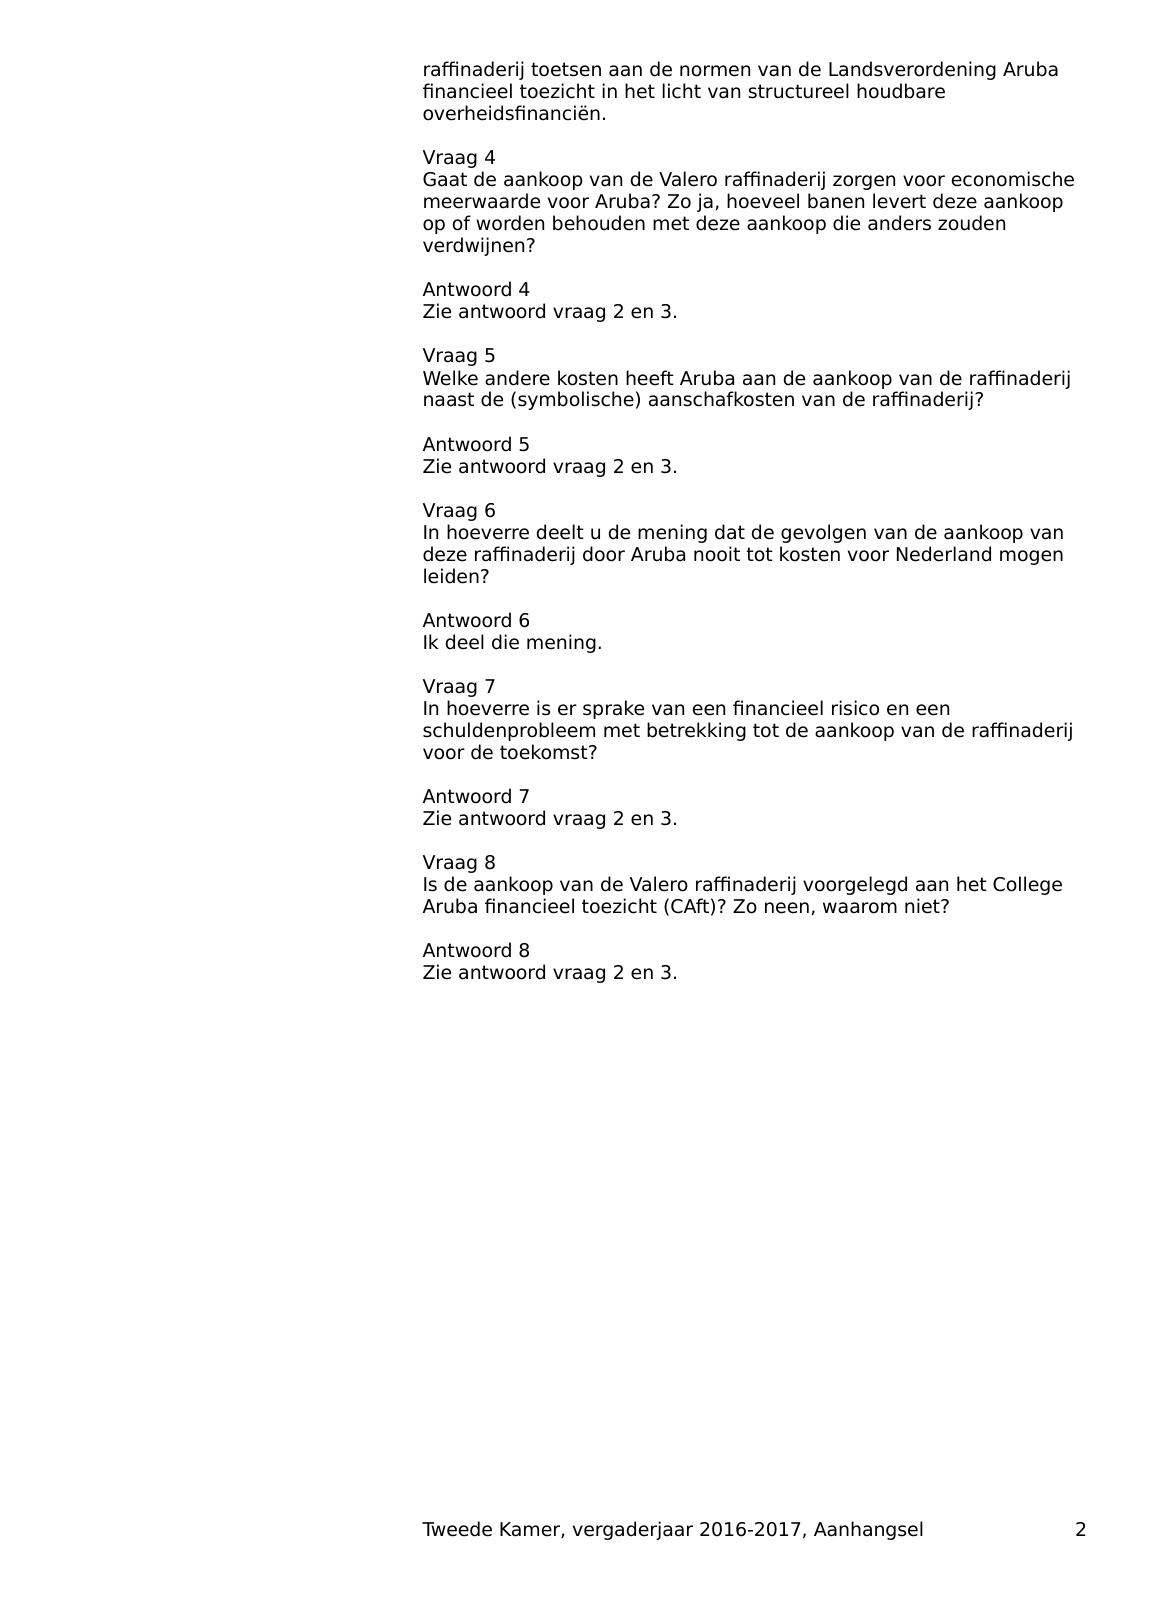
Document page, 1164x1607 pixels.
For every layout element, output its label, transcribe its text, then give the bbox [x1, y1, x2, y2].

text Vraag 7 [422, 676, 1087, 698]
text Vraag 5 [422, 345, 1087, 367]
text Gaat de aankoop van de Valero raffinaderij zorgen voor economische meerwaarde voor Aruba? Zo ja, hoeveel banen levert deze aankoop op of worden behouden met deze aankoop die anders zouden verdwijnen? [422, 169, 1087, 257]
text Zie antwoord vraag 2 en 3. [422, 456, 1087, 477]
text Vraag 8 [422, 852, 1087, 874]
text Ik deel die mening. [422, 632, 1087, 654]
text Welke andere kosten heeft Aruba aan de aankoop van de raffinaderij naast de (symbolische) aanschafkosten van de raffinaderij? [422, 367, 1087, 411]
text Antwoord 4 [422, 279, 1087, 301]
text Zie antwoord vraag 2 en 3. [422, 808, 1087, 830]
text In hoeverre is er sprake van een financieel risico en een schuldenprobleem met betrekking tot de aankoop van de raffinaderij voor de toekomst? [422, 698, 1087, 764]
text In hoeverre deelt u de mening dat de gevolgen van de aankoop van deze raffinaderij door Aruba nooit tot kosten voor Nederland mogen leiden? [422, 522, 1087, 588]
text raffinaderij toetsen aan de normen van de Landsverordening Aruba financieel toezicht in het licht van structureel houdbare overheidsfinanciën. [422, 59, 1087, 125]
text Antwoord 7 [422, 786, 1087, 808]
text Is de aankoop van de Valero raffinaderij voorgelegd aan het College Aruba financieel toezicht (CAft)? Zo neen, waarom niet? [422, 874, 1087, 918]
text Zie antwoord vraag 2 en 3. [422, 301, 1087, 323]
text Antwoord 6 [422, 610, 1087, 632]
text Vraag 4 [422, 147, 1087, 169]
text Zie antwoord vraag 2 en 3. [422, 962, 1087, 984]
text Antwoord 8 [422, 940, 1087, 962]
text Antwoord 5 [422, 433, 1087, 456]
text Vraag 6 [422, 500, 1087, 522]
